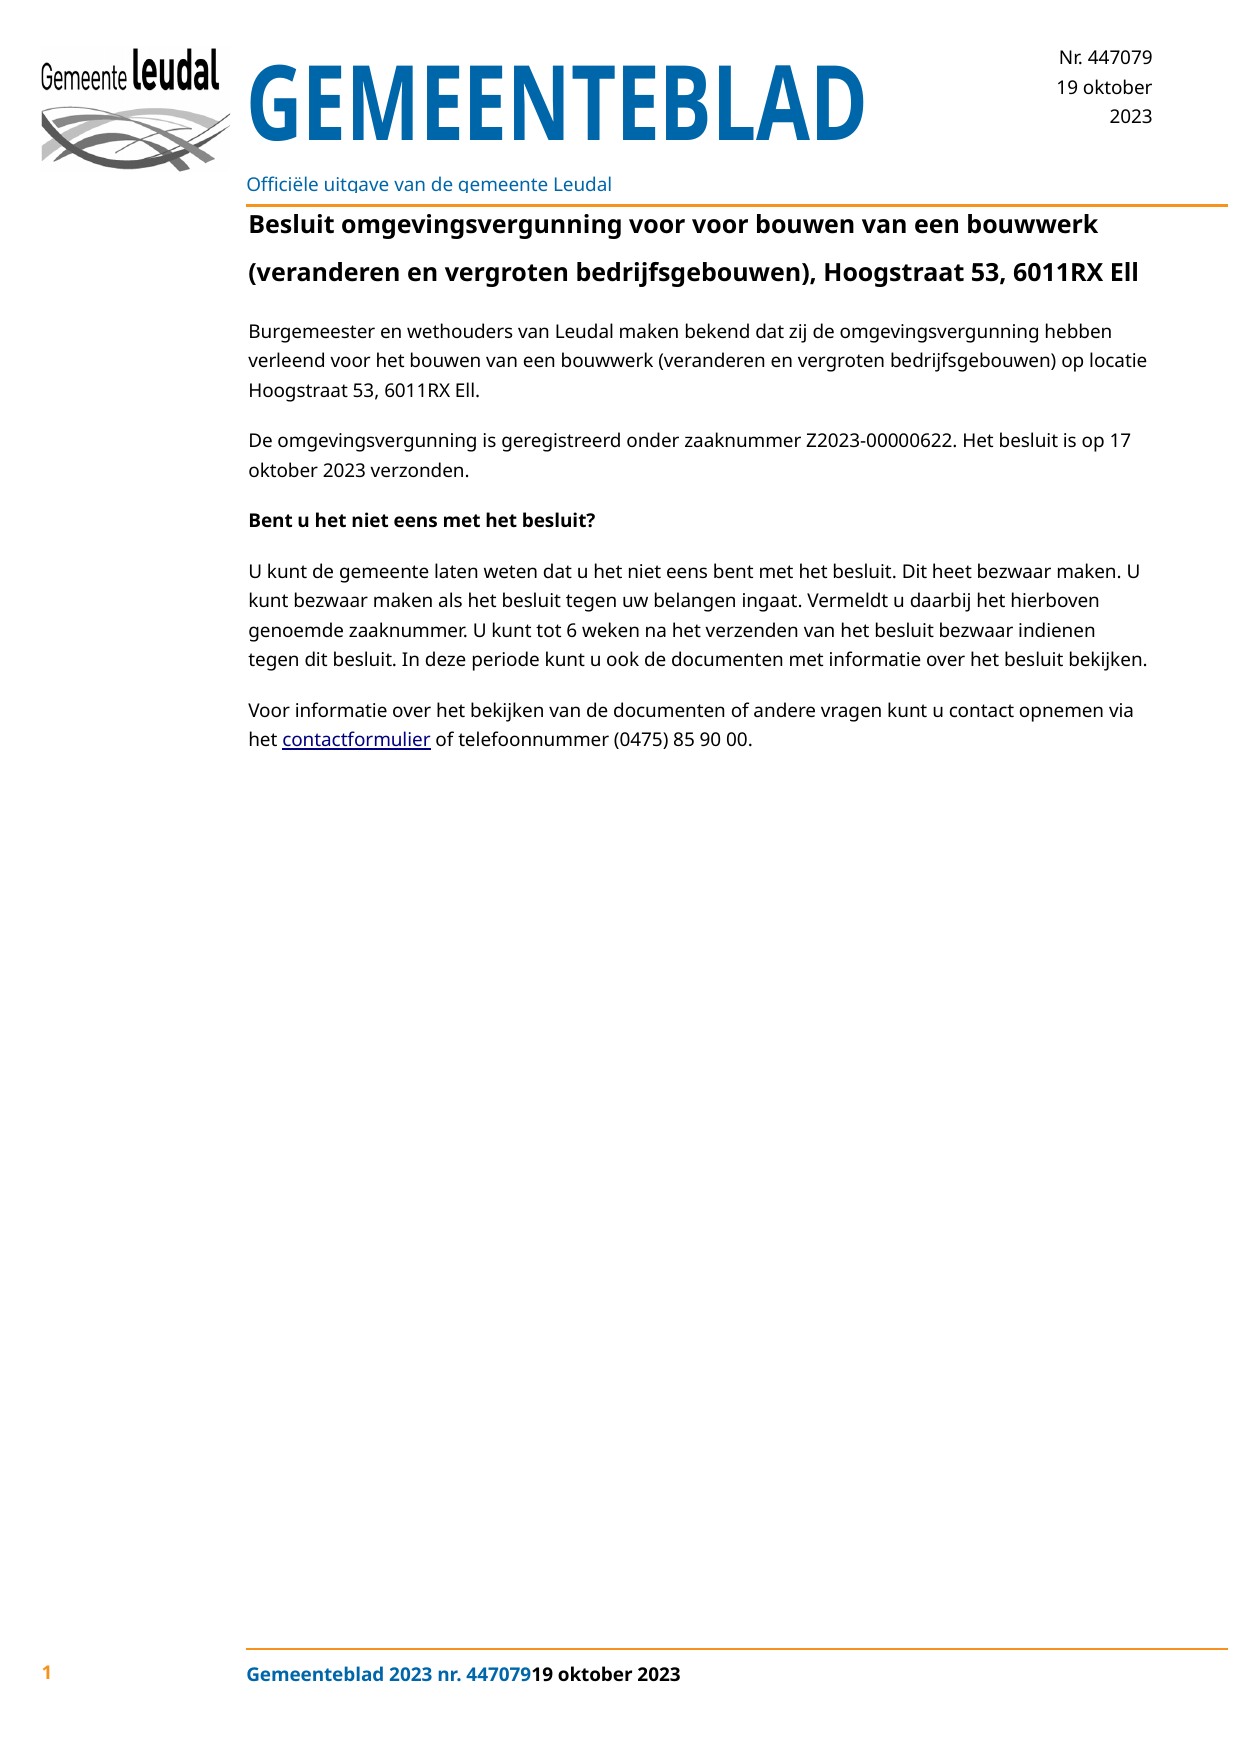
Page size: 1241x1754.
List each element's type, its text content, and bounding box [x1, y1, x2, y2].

text De omgevingsvergunning is geregistreerd onder zaaknummer Z2023-00000622. Het besluit is op 17 oktober 2023 verzonden. [248, 427, 1152, 483]
picture [41, 47, 231, 172]
text U kunt de gemeente laten weten dat u het niet eens bent met het besluit. Dit heet bezwaar maken. U kunt bezwaar maken als het besluit tegen uw belangen ingaat. Vermeldt u daarbij het hierboven genoemde zaaknummer. U kunt tot 6 weken na het verzenden van het besluit bezwaar indienen tegen dit besluit. In deze periode kunt u ook de documenten met informatie over het besluit bekijken. [248, 558, 1152, 672]
text Voor informatie over het bekijken van de documenten of andere vragen kunt u contact opnemen via het contactformulier of telefoonnummer (0475) 85 90 00. [248, 697, 1152, 752]
text Burgemeester en wethouders van Leudal maken bekend dat zij de omgevingsvergunning hebben verleend voor het bouwen van een bouwwerk (veranderen en vergroten bedrijfsgebouwen) op locatie Hoogstraat 53, 6011RX Ell. [248, 318, 1152, 403]
text Besluit omgevingsvergunning voor voor bouwen van een bouwwerk (veranderen en vergroten bedrijfsgebouwen), Hoogstraat 53, 6011RX Ell [248, 207, 1152, 288]
text Bent u het niet eens met het besluit? [248, 507, 1152, 533]
